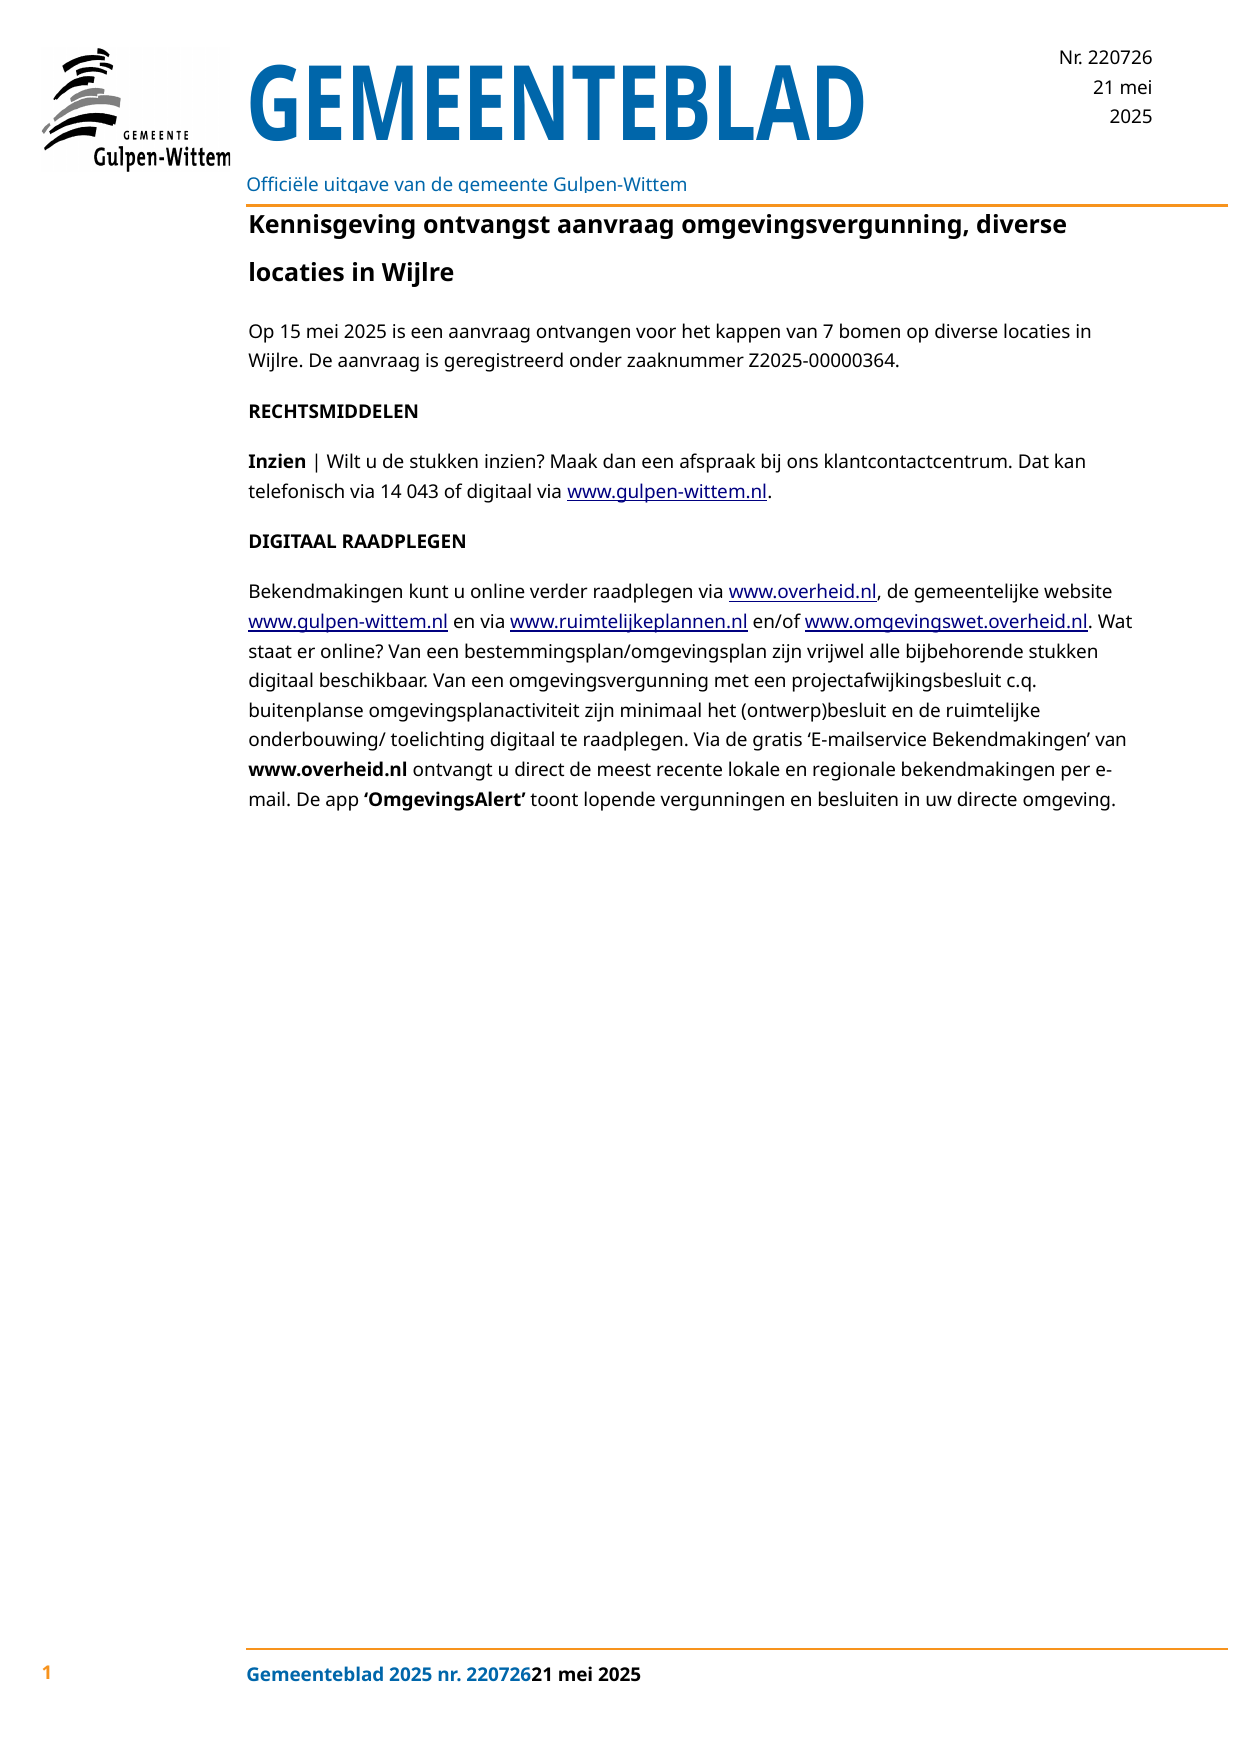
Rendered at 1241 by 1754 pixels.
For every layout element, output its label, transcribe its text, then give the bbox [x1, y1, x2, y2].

picture [41, 47, 231, 172]
text Kennisgeving ontvangst aanvraag omgevingsvergunning, diverse locaties in Wijlre [248, 207, 1152, 288]
text DIGITAAL RAADPLEGEN [248, 528, 1152, 554]
text RECHTSMIDDELEN [248, 398, 1152, 424]
text Bekendmakingen kunt u online verder raadplegen via www.overheid.nl, de gemeentelijke website www.gulpen-wittem.nl en via www.ruimtelijkeplannen.nl en/of www.omgevingswet.overheid.nl. Wat staat er online? Van een bestemmingsplan/omgevingsplan zijn vrijwel alle bijbehorende stukken digitaal beschikbaar. Van een omgevingsvergunning met een projectafwijkingsbesluit c.q. buitenplanse omgevingsplanactiviteit zijn minimaal het (ontwerp)besluit en de ruimtelijke onderbouwing/ toelichting digitaal te raadplegen. Via de gratis ‘E-mailservice Bekendmakingen’ van www.overheid.nl ontvangt u direct de meest recente lokale en regionale bekendmakingen per e-mail. De app ‘OmgevingsAlert’ toont lopende vergunningen en besluiten in uw directe omgeving. [248, 579, 1152, 812]
text Inzien | Wilt u de stukken inzien? Maak dan een afspraak bij ons klantcontactcentrum. Dat kan telefonisch via 14 043 of digitaal via www.gulpen-wittem.nl. [248, 448, 1152, 504]
text Op 15 mei 2025 is een aanvraag ontvangen voor het kappen van 7 bomen op diverse locaties in Wijlre. De aanvraag is geregistreerd onder zaaknummer Z2025-00000364. [248, 318, 1152, 373]
